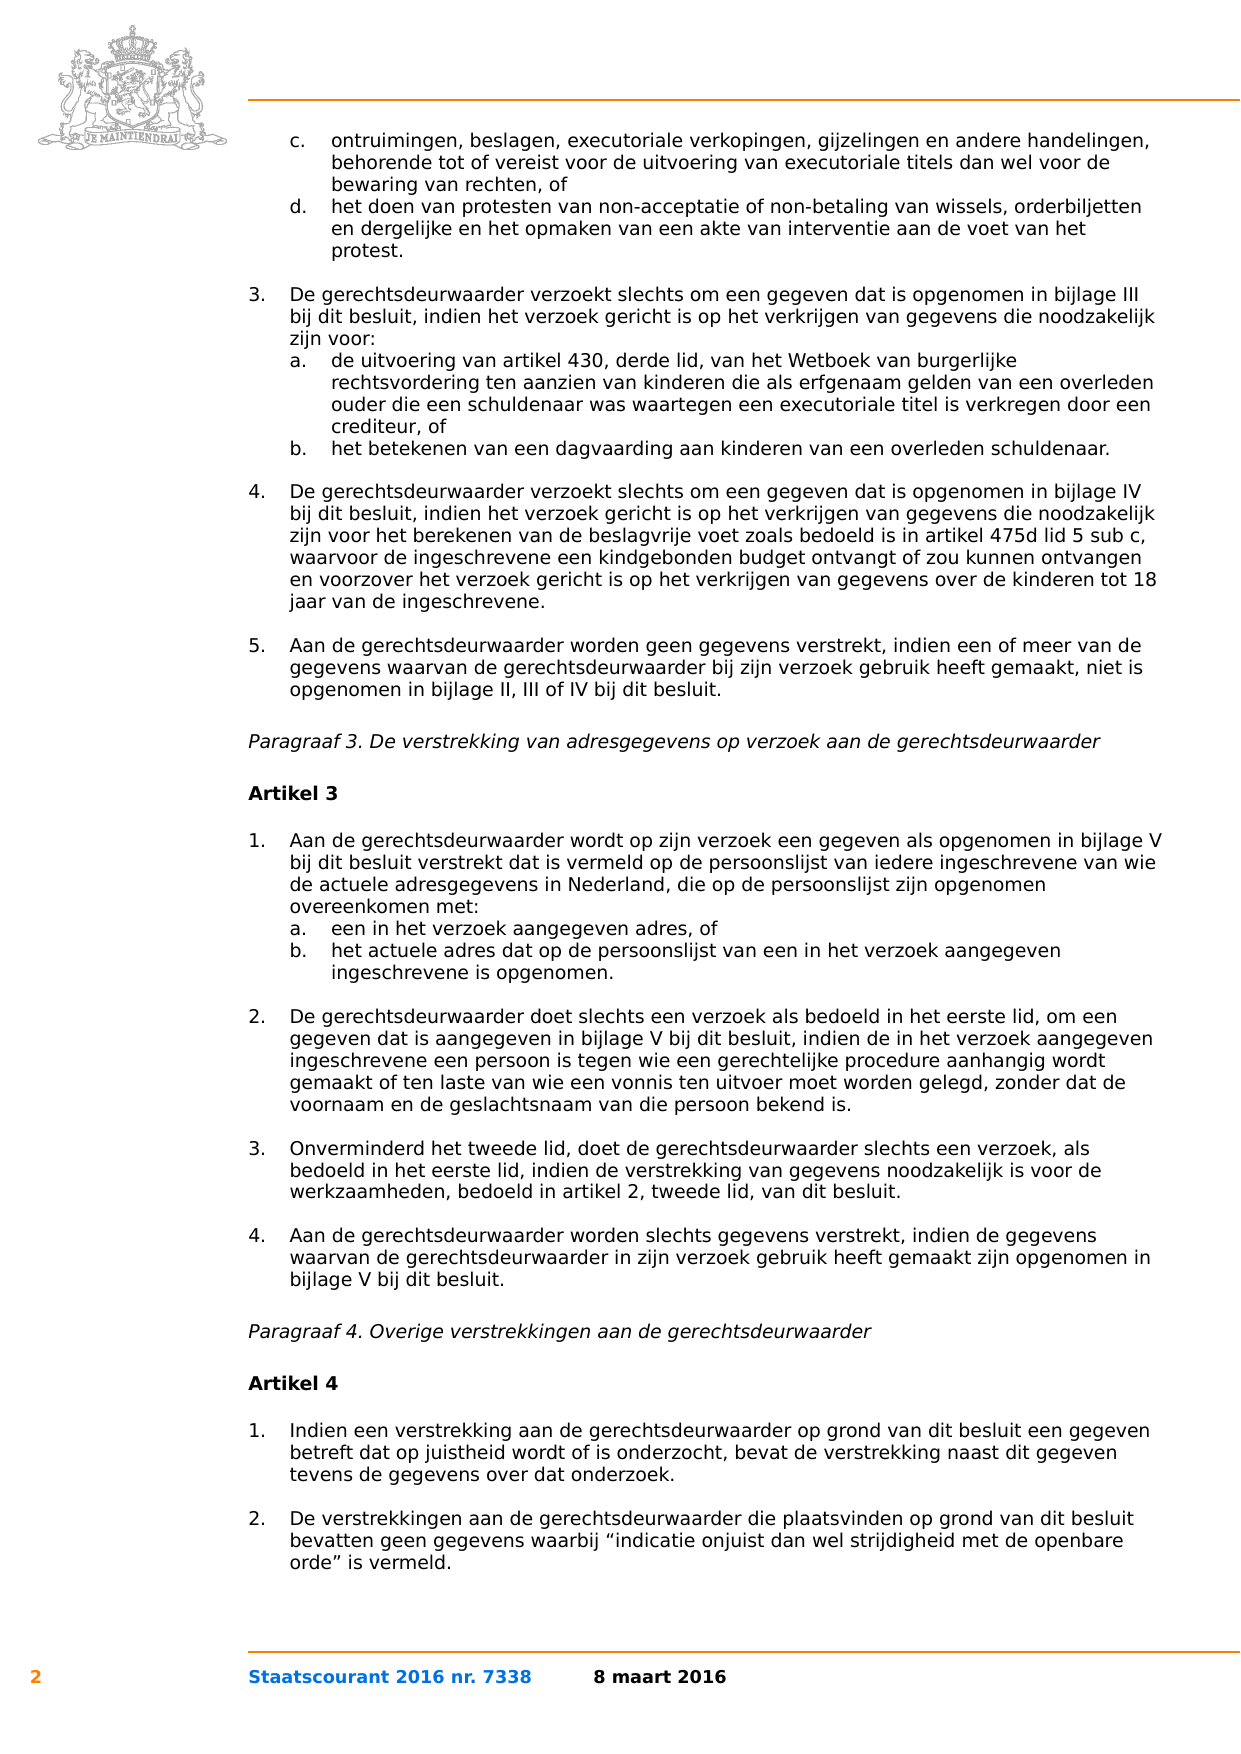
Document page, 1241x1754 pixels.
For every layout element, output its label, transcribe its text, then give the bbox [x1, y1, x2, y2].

text 3. Onverminderd het tweede lid, doet de gerechtsdeurwaarder slechts een verzoek, als bedoeld in het eerste lid, indien de verstrekking van gegevens noodzakelijk is voor de werkzaamheden, bedoeld in artikel 2, tweede lid, van dit besluit. [248, 1137, 1163, 1203]
subtitle Artikel 4 [248, 1373, 1163, 1395]
text 2. De gerechtsdeurwaarder doet slechts een verzoek als bedoeld in het eerste lid, om een gegeven dat is aangegeven in bijlage V bij dit besluit, indien de in het verzoek aangegeven ingeschrevene een persoon is tegen wie een gerechtelijke procedure aanhangig wordt gemaakt of ten laste van wie een vonnis ten uitvoer moet worden gelegd, zonder dat de voornaam en de geslachtsnaam van die persoon bekend is. [248, 1006, 1163, 1116]
text 4. De gerechtsdeurwaarder verzoekt slechts om een gegeven dat is opgenomen in bijlage IV bij dit besluit, indien het verzoek gericht is op het verkrijgen van gegevens die noodzakelijk zijn voor het berekenen van de beslagvrije voet zoals bedoeld is in artikel 475d lid 5 sub c, waarvoor de ingeschrevene een kindgebonden budget ontvangt of zou kunnen ontvangen en voorzover het verzoek gericht is op het verkrijgen van gegevens over de kinderen tot 18 jaar van de ingeschrevene. [248, 481, 1163, 613]
picture [38, 25, 227, 150]
text a. een in het verzoek aangegeven adres, of [289, 918, 1163, 940]
text b. het actuele adres dat op de persoonslijst van een in het verzoek aangegeven ingeschrevene is opgenomen. [289, 940, 1163, 984]
text 5. Aan de gerechtsdeurwaarder worden geen gegevens verstrekt, indien een of meer van de gegevens waarvan de gerechtsdeurwaarder bij zijn verzoek gebruik heeft gemaakt, niet is opgenomen in bijlage II, III of IV bij dit besluit. [248, 635, 1163, 701]
text 2. De verstrekkingen aan de gerechtsdeurwaarder die plaatsvinden op grond van dit besluit bevatten geen gegevens waarbij “indicatie onjuist dan wel strijdigheid met de openbare orde” is vermeld. [248, 1508, 1163, 1574]
text c. ontruimingen, beslagen, executoriale verkopingen, gijzelingen en andere handelingen, behorende tot of vereist voor de uitvoering van executoriale titels dan wel voor de bewaring van rechten, of [289, 130, 1163, 196]
text a. de uitvoering van artikel 430, derde lid, van het Wetboek van burgerlijke rechtsvordering ten aanzien van kinderen die als erfgenaam gelden van een overleden ouder die een schuldenaar was waartegen een executoriale titel is verkregen door een crediteur, of [289, 349, 1163, 437]
text 1. Aan de gerechtsdeurwaarder wordt op zijn verzoek een gegeven als opgenomen in bijlage V bij dit besluit verstrekt dat is vermeld op de persoonslijst van iedere ingeschrevene van wie de actuele adresgegevens in Nederland, die op de persoonslijst zijn opgenomen overeenkomen met: [248, 830, 1163, 918]
subtitle Paragraaf 4. Overige verstrekkingen aan de gerechtsdeurwaarder [248, 1321, 1163, 1343]
text 3. De gerechtsdeurwaarder verzoekt slechts om een gegeven dat is opgenomen in bijlage III bij dit besluit, indien het verzoek gericht is op het verkrijgen van gegevens die noodzakelijk zijn voor: [248, 284, 1163, 349]
subtitle Paragraaf 3. De verstrekking van adresgegevens op verzoek aan de gerechtsdeurwaarder [248, 731, 1163, 753]
text d. het doen van protesten van non-acceptatie of non-betaling van wissels, orderbiljetten en dergelijke en het opmaken van een akte van interventie aan de voet van het protest. [289, 196, 1163, 262]
text b. het betekenen van een dagvaarding aan kinderen van een overleden schuldenaar. [289, 437, 1163, 459]
text 4. Aan de gerechtsdeurwaarder worden slechts gegevens verstrekt, indien de gegevens waarvan de gerechtsdeurwaarder in zijn verzoek gebruik heeft gemaakt zijn opgenomen in bijlage V bij dit besluit. [248, 1225, 1163, 1291]
subtitle Artikel 3 [248, 783, 1163, 805]
text 1. Indien een verstrekking aan de gerechtsdeurwaarder op grond van dit besluit een gegeven betreft dat op juistheid wordt of is onderzocht, bevat de verstrekking naast dit gegeven tevens de gegevens over dat onderzoek. [248, 1420, 1163, 1486]
